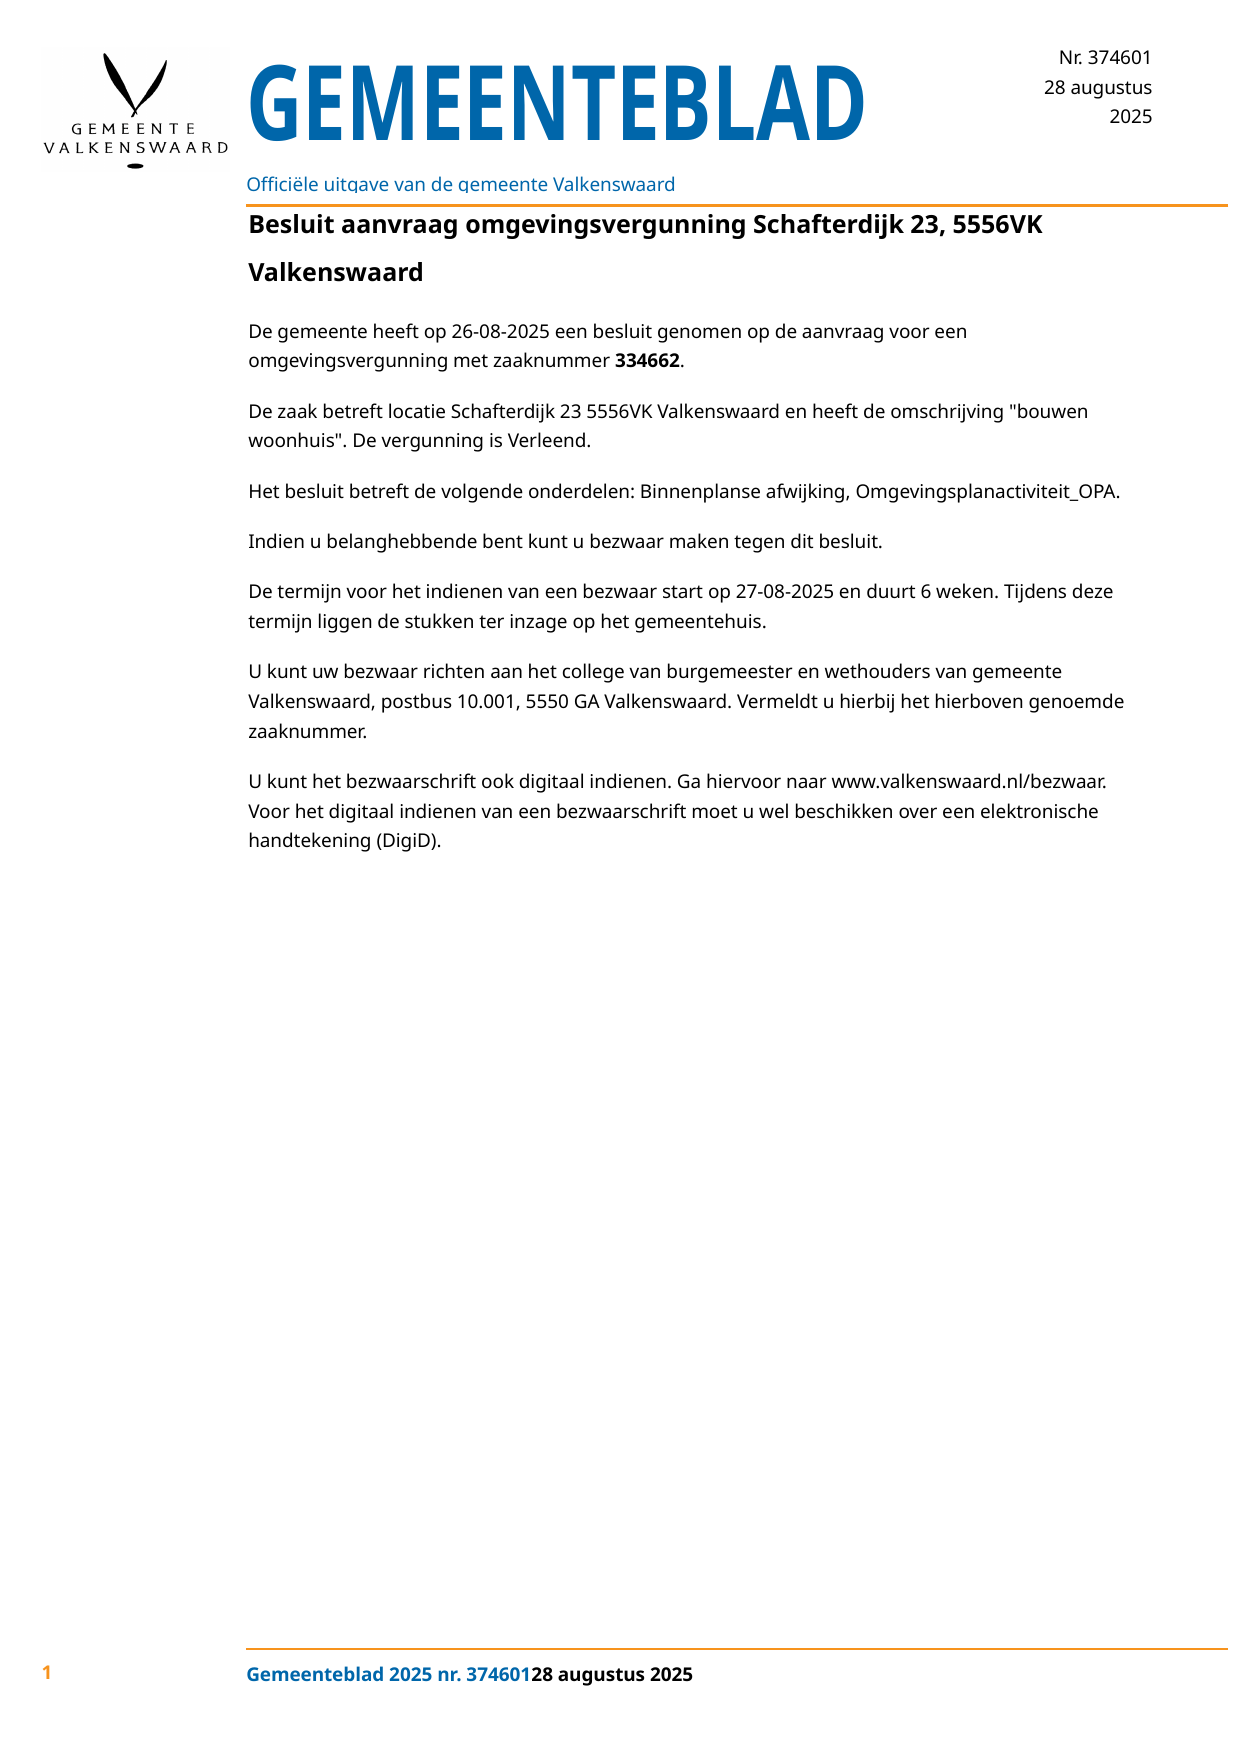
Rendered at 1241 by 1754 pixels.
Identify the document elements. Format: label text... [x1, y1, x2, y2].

text U kunt uw bezwaar richten aan het college van burgemeester en wethouders van gemeente Valkenswaard, postbus 10.001, 5550 GA Valkenswaard. Vermeldt u hierbij het hierboven genoemde zaaknummer. [248, 659, 1152, 744]
text De termijn voor het indienen van een bezwaar start op 27-08-2025 en duurt 6 weken. Tijdens deze termijn liggen de stukken ter inzage op het gemeentehuis. [248, 579, 1152, 634]
text Het besluit betreft de volgende onderdelen: Binnenplanse afwijking, Omgevingsplanactiviteit_OPA. [248, 478, 1152, 504]
text De gemeente heeft op 26-08-2025 een besluit genomen op de aanvraag voor een omgevingsvergunning met zaaknummer 334662. [248, 318, 1152, 373]
text De zaak betreft locatie Schafterdijk 23 5556VK Valkenswaard en heeft de omschrijving "bouwen woonhuis". De vergunning is Verleend. [248, 398, 1152, 453]
picture [41, 47, 231, 172]
text Besluit aanvraag omgevingsvergunning Schafterdijk 23, 5556VK Valkenswaard [248, 207, 1152, 288]
text Indien u belanghebbende bent kunt u bezwaar maken tegen dit besluit. [248, 528, 1152, 554]
text U kunt het bezwaarschrift ook digitaal indienen. Ga hiervoor naar www.valkenswaard.nl/bezwaar. Voor het digitaal indienen van een bezwaarschrift moet u wel beschikken over een elektronische handtekening (DigiD). [248, 768, 1152, 853]
